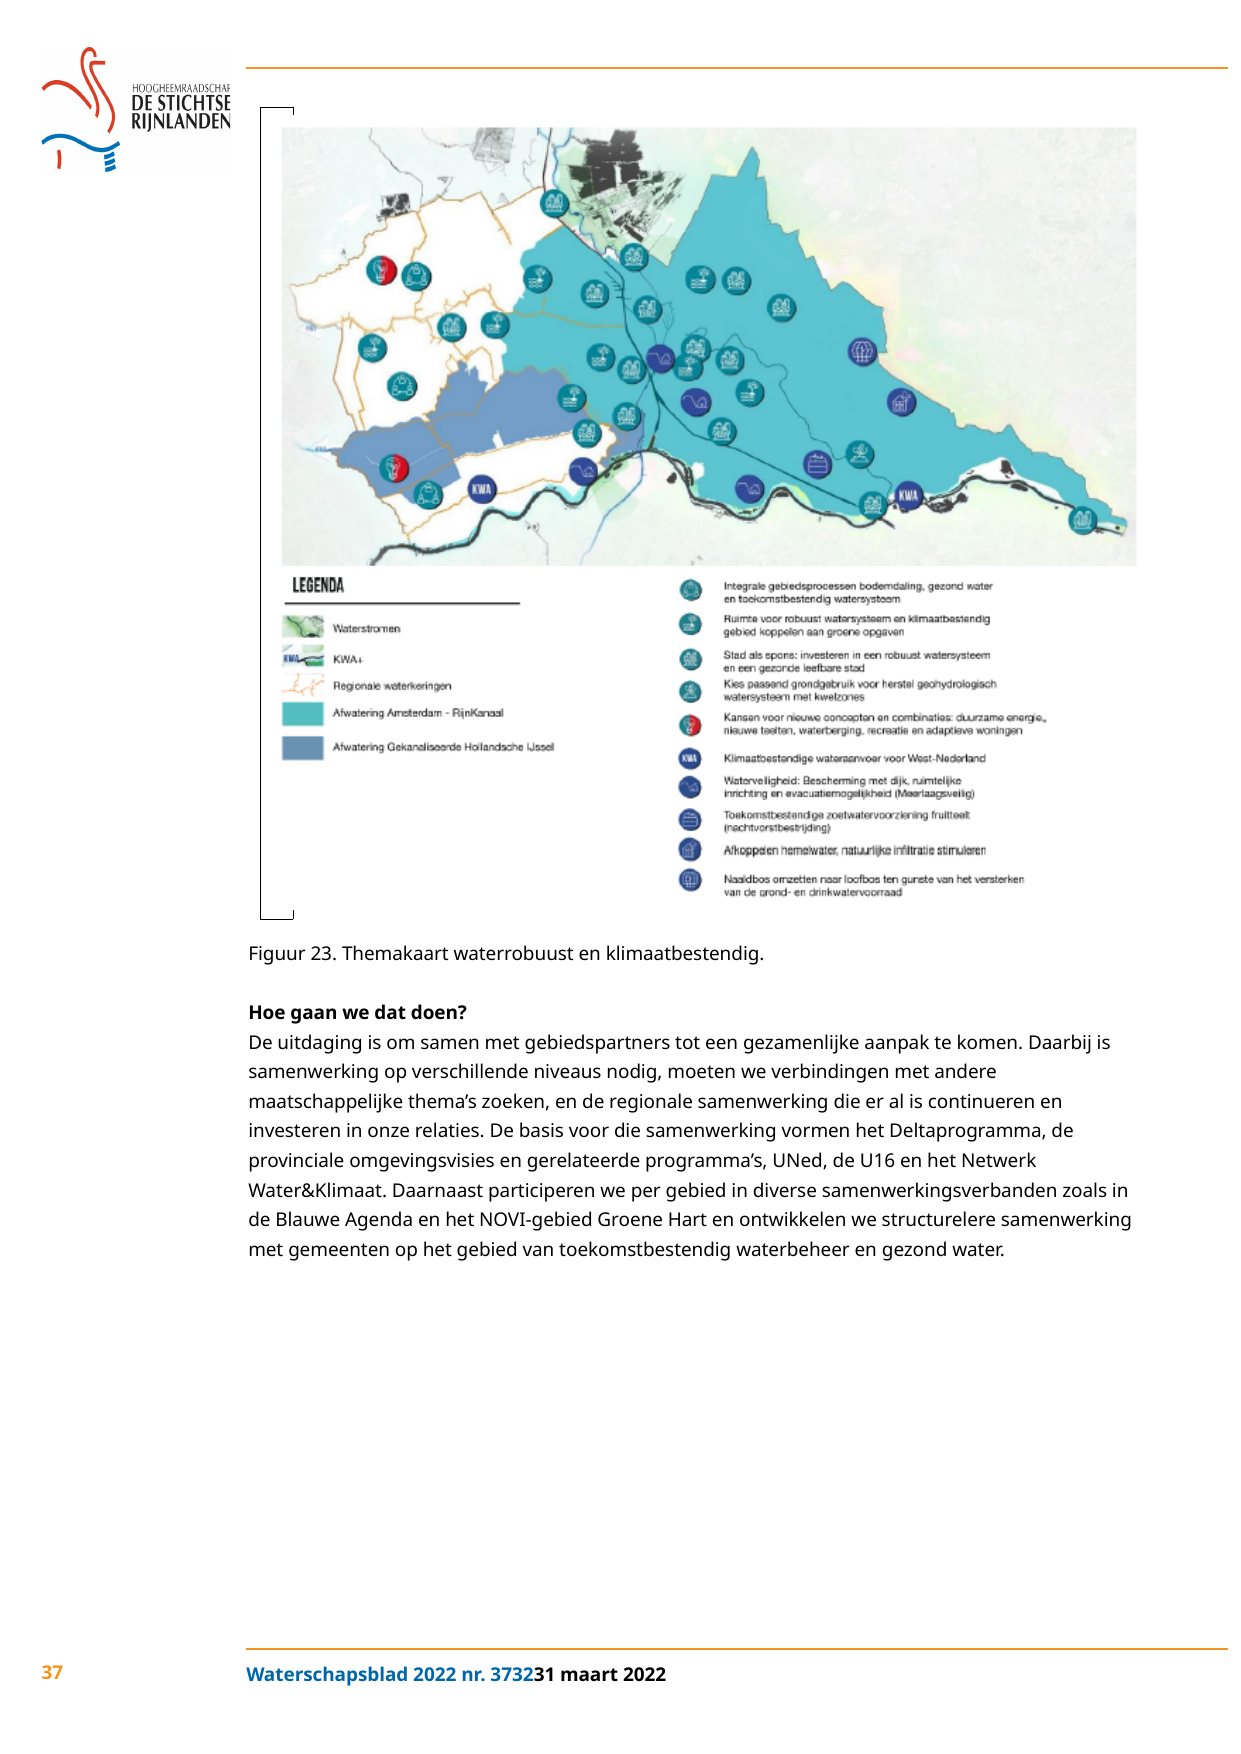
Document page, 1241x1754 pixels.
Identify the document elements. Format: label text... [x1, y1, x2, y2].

text De uitdaging is om samen met gebiedspartners tot een gezamenlijke aanpak te komen. Daarbij is samenwerking op verschillende niveaus nodig, moeten we verbindingen met andere maatschappelijke thema’s zoeken, en de regionale samenwerking die er al is continueren en investeren in onze relaties. De basis voor die samenwerking vormen het Deltaprogramma, de provinciale omgevingsvisies en gerelateerde programma’s, UNed, de U16 en het Netwerk Water&Klimaat. Daarnaast participeren we per gebied in diverse samenwerkingsverbanden zoals in de Blauwe Agenda en het NOVI-gebied Groene Hart en ontwikkelen we structurelere samenwerking met gemeenten op het gebied van toekomstbestendig waterbeheer en gezond water. [248, 1029, 1152, 1262]
text Hoe gaan we dat doen? [248, 999, 1152, 1025]
text Figuur 23. Themakaart waterrobuust en klimaatbestendig. [248, 940, 1152, 966]
picture [41, 47, 231, 172]
picture [268, 115, 1155, 910]
